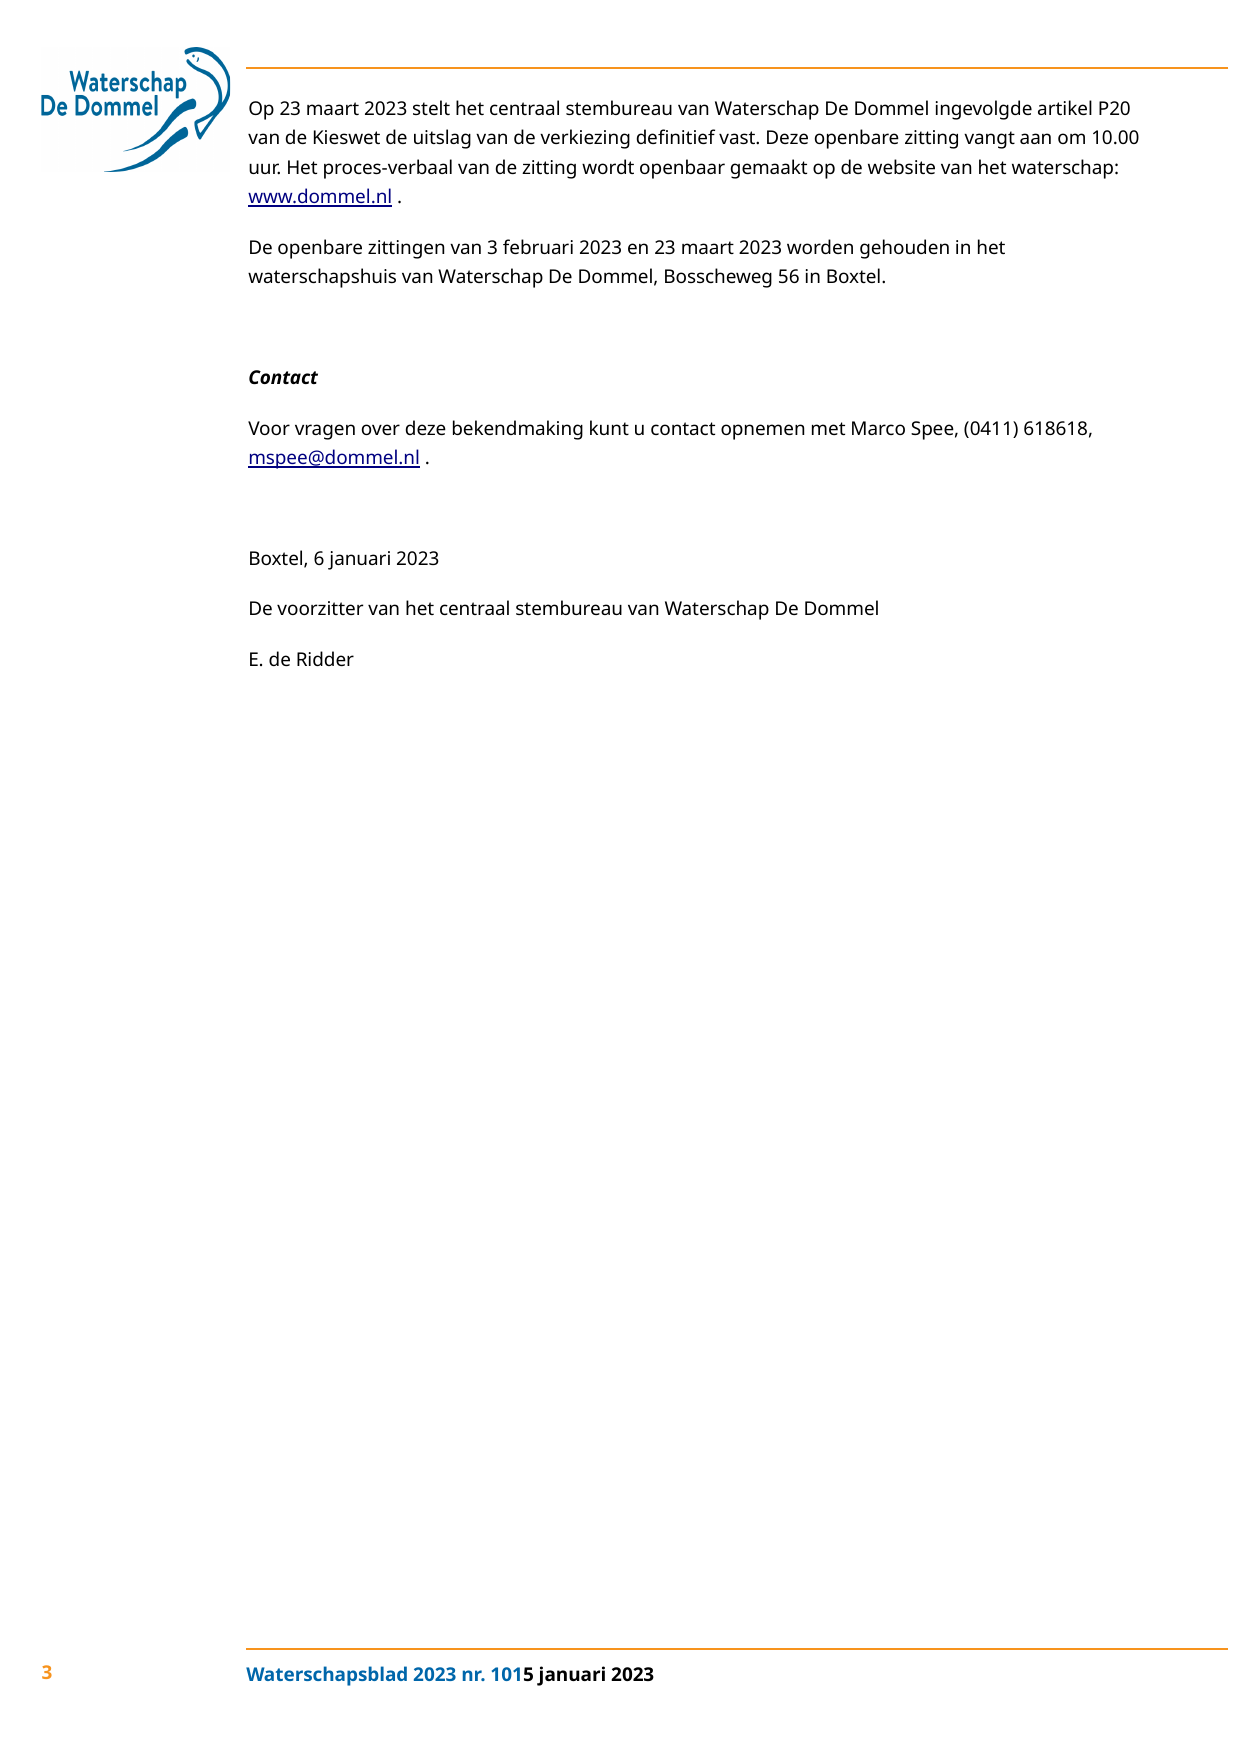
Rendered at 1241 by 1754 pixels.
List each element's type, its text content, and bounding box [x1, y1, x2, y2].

text Voor vragen over deze bekendmaking kunt u contact opnemen met Marco Spee, (0411) 618618, mspee@dommel.nl . [248, 415, 1152, 470]
picture [41, 47, 231, 172]
text Boxtel, 6 januari 2023 [248, 545, 1152, 571]
picture [204, 47, 231, 76]
picture [198, 118, 210, 131]
text Contact [248, 364, 1152, 390]
picture [45, 99, 51, 111]
text De voorzitter van het centraal stembureau van Waterschap De Dommel [248, 596, 1152, 621]
text Op 23 maart 2023 stelt het centraal stembureau van Waterschap De Dommel ingevolgde artikel P20 van de Kieswet de uitslag van de verkiezing definitief vast. Deze openbare zitting vangt aan om 10.00 uur. Het proces-verbaal van de zitting wordt openbaar gemaakt op de website van het waterschap: www.dommel.nl . [248, 95, 1152, 209]
text E. de Ridder [248, 646, 1152, 672]
text De openbare zittingen van 3 februari 2023 en 23 maart 2023 worden gehouden in het waterschapshuis van Waterschap De Dommel, Bosscheweg 56 in Boxtel. [248, 234, 1152, 289]
